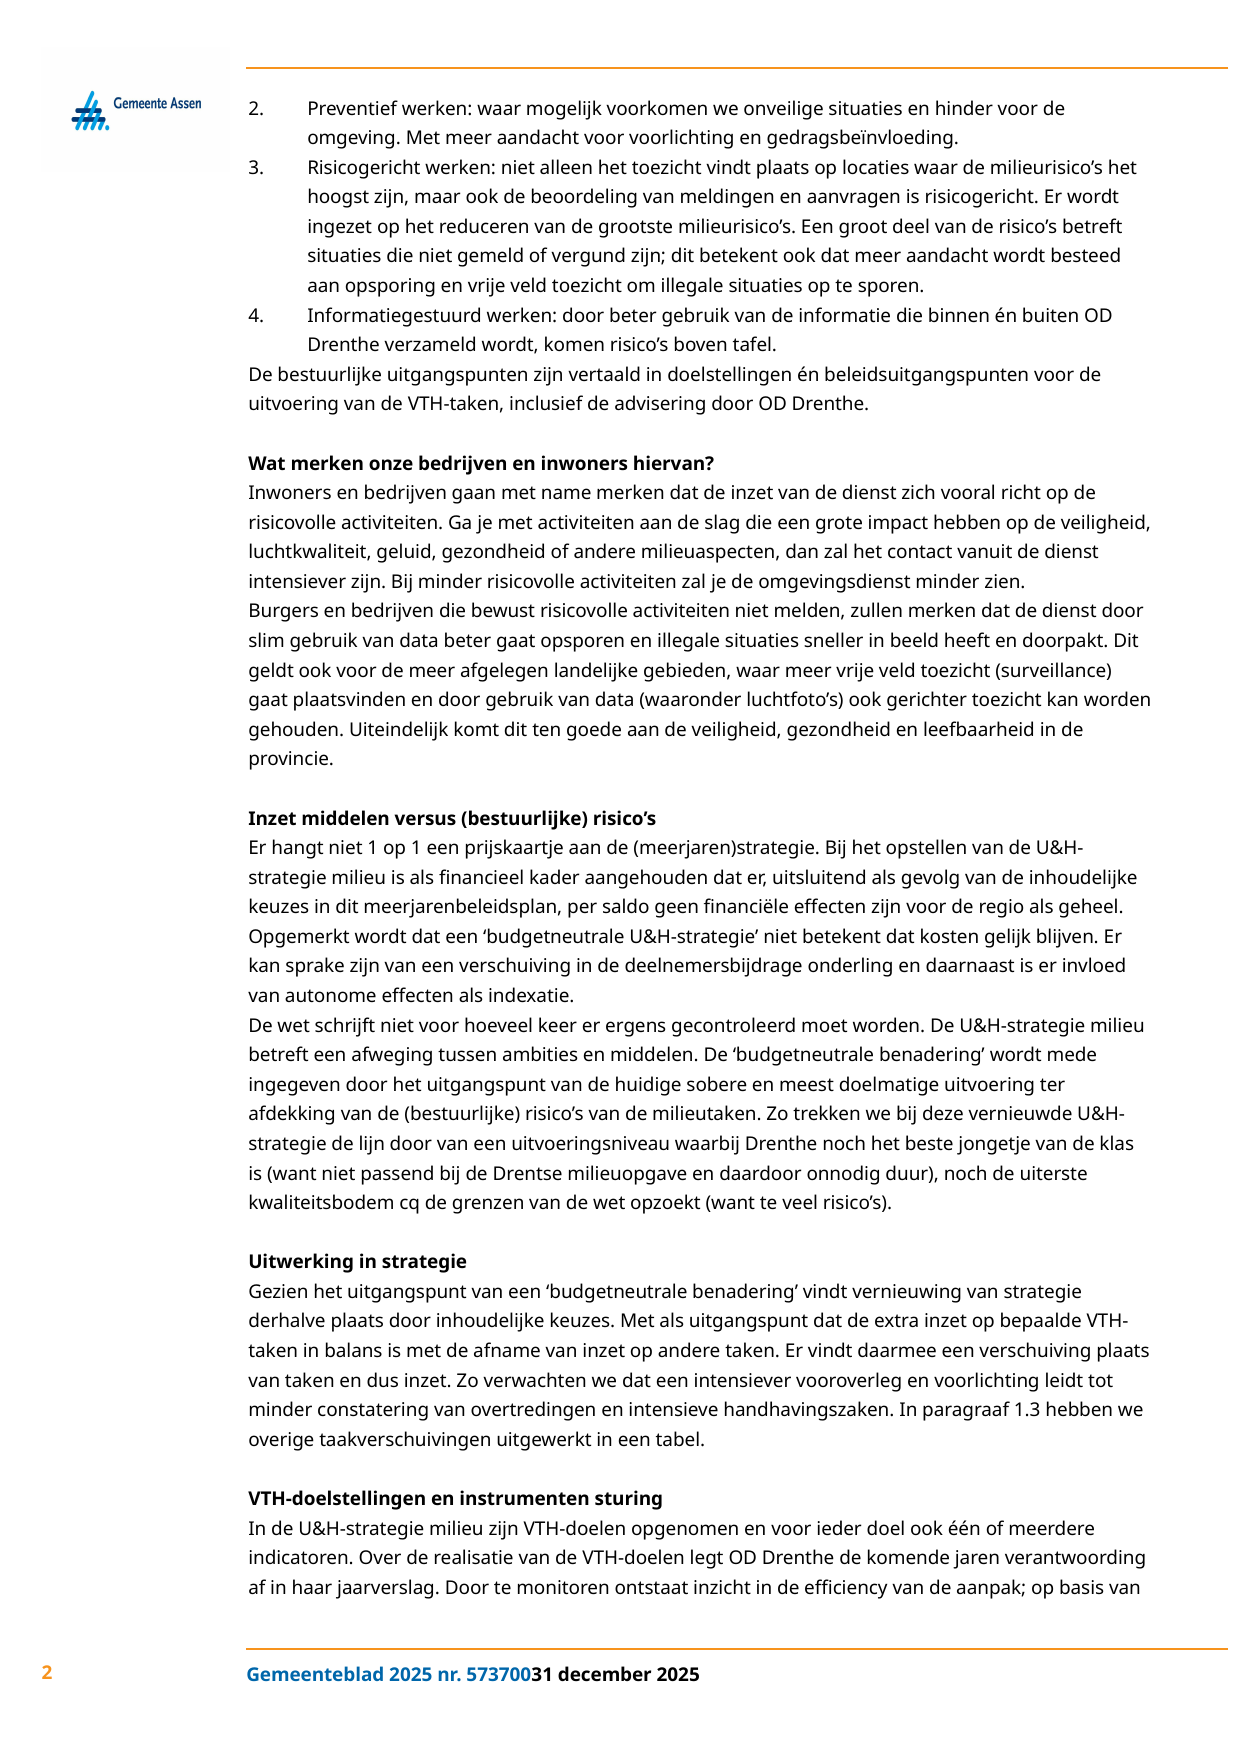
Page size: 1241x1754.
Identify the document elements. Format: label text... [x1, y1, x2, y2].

list Informatiegestuurd werken: door beter gebruik van de informatie die binnen én buiten OD Drenthe verzameld wordt, komen risico’s boven tafel. [248, 302, 1152, 357]
text De bestuurlijke uitgangspunten zijn vertaald in doelstellingen én beleidsuitgangspunten voor de uitvoering van de VTH-taken, inclusief de advisering door OD Drenthe. [248, 361, 1152, 416]
picture [41, 47, 231, 172]
text De wet schrijft niet voor hoeveel keer er ergens gecontroleerd moet worden. De U&H-strategie milieu betreft een afweging tussen ambities en middelen. De ‘budgetneutrale benadering’ wordt mede ingegeven door het uitgangspunt van de huidige sobere en meest doelmatige uitvoering ter afdekking van de (bestuurlijke) risico’s van de milieutaken. Zo trekken we bij deze vernieuwde U&H-strategie de lijn door van een uitvoeringsniveau waarbij Drenthe noch het beste jongetje van de klas is (want niet passend bij de Drentse milieuopgave en daardoor onnodig duur), noch de uiterste kwaliteitsbodem cq de grenzen van de wet opzoekt (want te veel risico’s). [248, 1012, 1152, 1215]
text Burgers en bedrijven die bewust risicovolle activiteiten niet melden, zullen merken dat de dienst door slim gebruik van data beter gaat opsporen en illegale situaties sneller in beeld heeft en doorpakt. Dit geldt ook voor de meer afgelegen landelijke gebieden, waar meer vrije veld toezicht (surveillance) gaat plaatsvinden en door gebruik van data (waaronder luchtfoto’s) ook gerichter toezicht kan worden gehouden. Uiteindelijk komt dit ten goede aan de veiligheid, gezondheid en leefbaarheid in de provincie. [248, 598, 1152, 771]
text Opgemerkt wordt dat een ‘budgetneutrale U&H-strategie’ niet betekent dat kosten gelijk blijven. Er kan sprake zijn van een verschuiving in de deelnemersbijdrage onderling en daarnaast is er invloed van autonome effecten als indexatie. [248, 923, 1152, 1008]
text Uitwerking in strategie [248, 1248, 1152, 1274]
text Gezien het uitgangspunt van een ‘budgetneutrale benadering’ vindt vernieuwing van strategie derhalve plaats door inhoudelijke keuzes. Met als uitgangspunt dat de extra inzet op bepaalde VTH-taken in balans is met de afname van inzet op andere taken. Er vindt daarmee een verschuiving plaats van taken en dus inzet. Zo verwachten we dat een intensiever vooroverleg en voorlichting leidt tot minder constatering van overtredingen en intensieve handhavingszaken. In paragraaf 1.3 hebben we overige taakverschuivingen uitgewerkt in een tabel. [248, 1278, 1152, 1452]
text Inzet middelen versus (bestuurlijke) risico’s [248, 805, 1152, 831]
list Risicogericht werken: niet alleen het toezicht vindt plaats op locaties waar de milieurisico’s het hoogst zijn, maar ook de beoordeling van meldingen en aanvragen is risicogericht. Er wordt ingezet op het reduceren van de grootste milieurisico’s. Een groot deel van de risico’s betreft situaties die niet gemeld of vergund zijn; dit betekent ook dat meer aandacht wordt besteed aan opsporing en vrije veld toezicht om illegale situaties op te sporen. [248, 154, 1152, 298]
text In de U&H-strategie milieu zijn VTH-doelen opgenomen en voor ieder doel ook één of meerdere indicatoren. Over de realisatie van de VTH-doelen legt OD Drenthe de komende jaren verantwoording af in haar jaarverslag. Door te monitoren ontstaat inzicht in de efficiency van de aanpak; op basis van [248, 1515, 1152, 1600]
list Preventief werken: waar mogelijk voorkomen we onveilige situaties en hinder voor de omgeving. Met meer aandacht voor voorlichting en gedragsbeïnvloeding. [248, 95, 1152, 150]
text Wat merken onze bedrijven en inwoners hiervan? [248, 450, 1152, 476]
text Er hangt niet 1 op 1 een prijskaartje aan de (meerjaren)strategie. Bij het opstellen van de U&H-strategie milieu is als financieel kader aangehouden dat er, uitsluitend als gevolg van de inhoudelijke keuzes in dit meerjarenbeleidsplan, per saldo geen financiële effecten zijn voor de regio als geheel. [248, 834, 1152, 919]
text VTH-doelstellingen en instrumenten sturing [248, 1485, 1152, 1511]
text Inwoners en bedrijven gaan met name merken dat de inzet van de dienst zich vooral richt op de risicovolle activiteiten. Ga je met activiteiten aan de slag die een grote impact hebben op de veiligheid, luchtkwaliteit, geluid, gezondheid of andere milieuaspecten, dan zal het contact vanuit de dienst intensiever zijn. Bij minder risicovolle activiteiten zal je de omgevingsdienst minder zien. [248, 479, 1152, 594]
